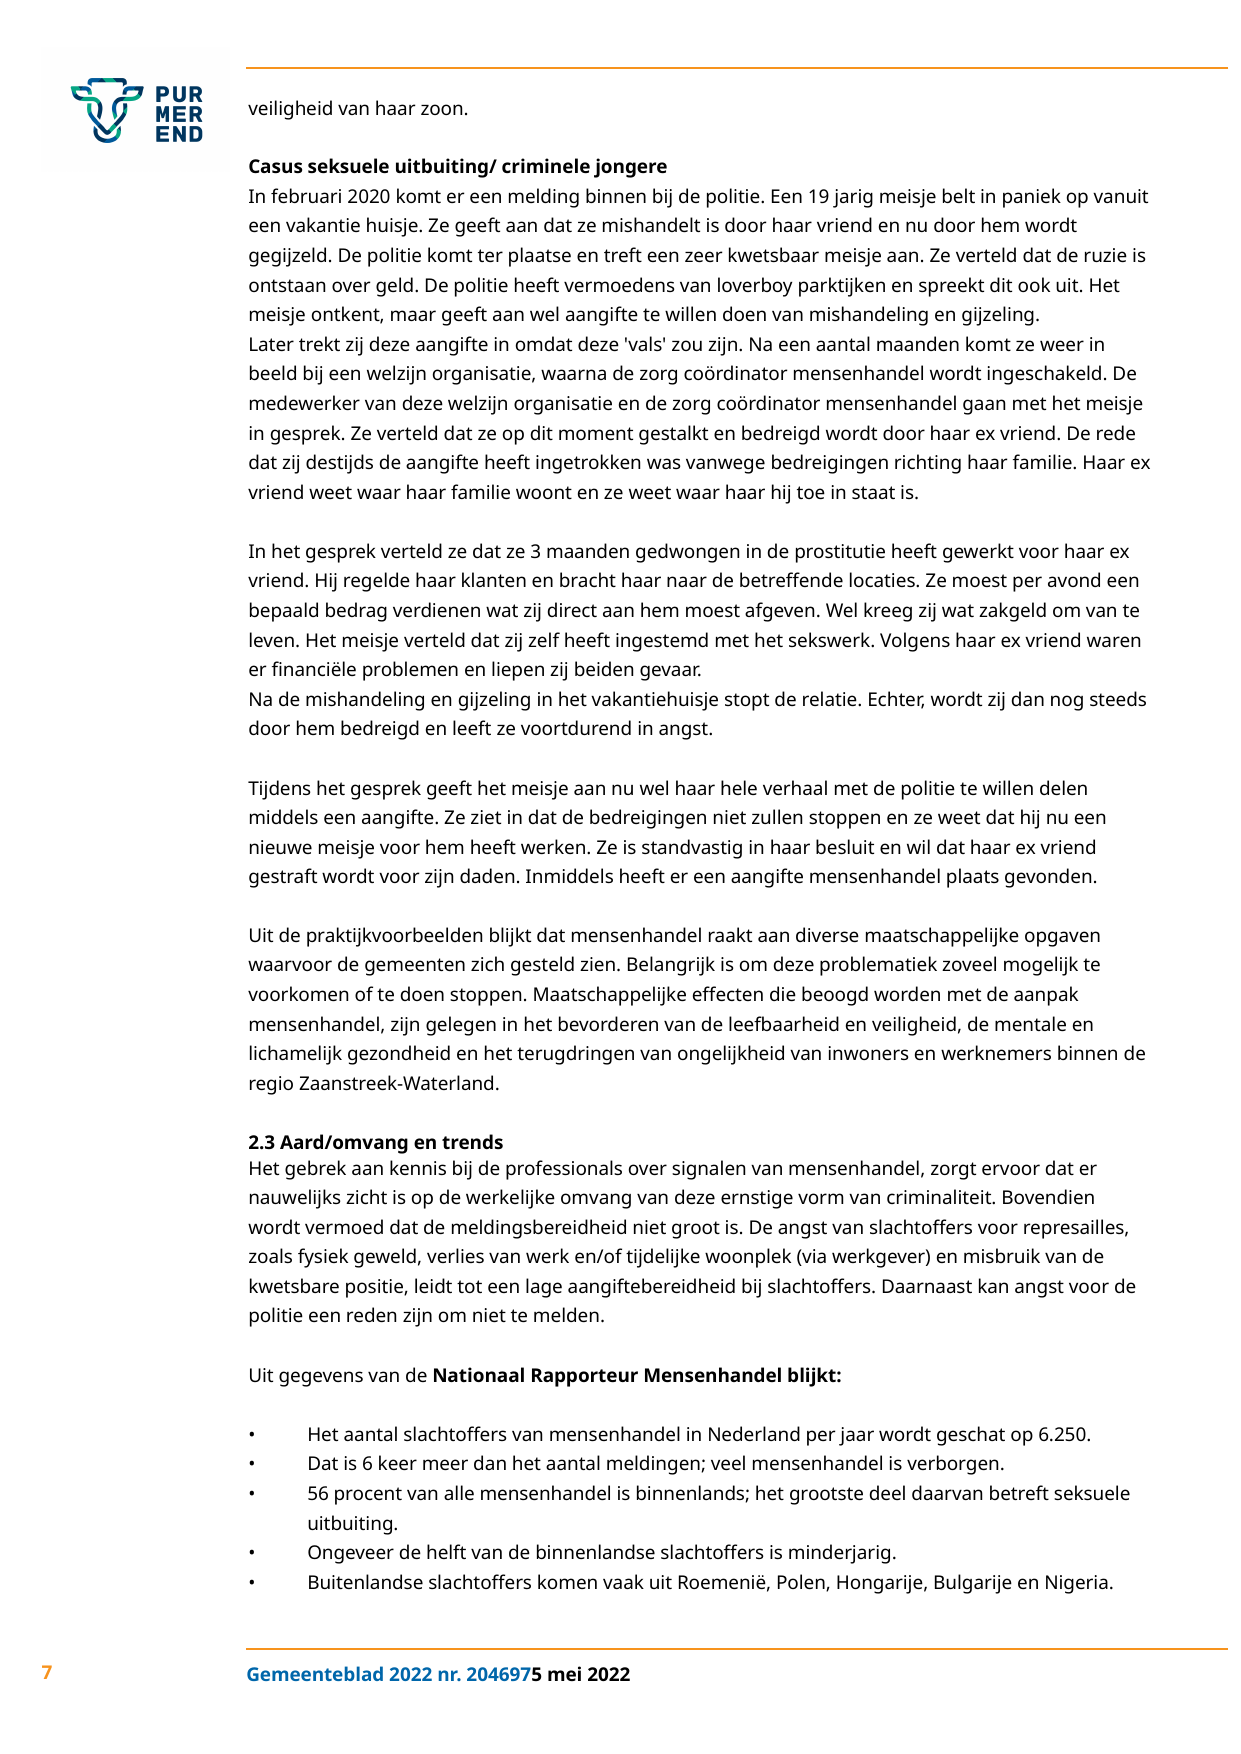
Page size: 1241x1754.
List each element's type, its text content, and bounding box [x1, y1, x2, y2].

text Het gebrek aan kennis bij de professionals over signalen van mensenhandel, zorgt ervoor dat er nauwelijks zicht is op de werkelijke omvang van deze ernstige vorm van criminaliteit. Bovendien wordt vermoed dat de meldingsbereidheid niet groot is. De angst van slachtoffers voor represailles, zoals fysiek geweld, verlies van werk en/of tijdelijke woonplek (via werkgever) en misbruik van de kwetsbare positie, leidt tot een lage aangiftebereidheid bij slachtoffers. Daarnaast kan angst voor de politie een reden zijn om niet te melden. [248, 1155, 1152, 1328]
list Buitenlandse slachtoffers komen vaak uit Roemenië, Polen, Hongarije, Bulgarije en Nigeria. [248, 1569, 1152, 1595]
text Uit gegevens van de Nationaal Rapporteur Mensenhandel blijkt: [248, 1362, 1152, 1388]
list Ongeveer de helft van de binnenlandse slachtoffers is minderjarig. [248, 1539, 1152, 1565]
text 2.3 Aard/omvang en trends [248, 1129, 1152, 1155]
list Dat is 6 keer meer dan het aantal meldingen; veel mensenhandel is verborgen. [248, 1451, 1152, 1476]
table_header Casus seksuele uitbuiting/ criminele jongere In februari 2020 komt er een melding binnen bij de politie. Een 19 jarig meisje belt in paniek op vanuit een vakantie huisje. Ze geeft aan dat ze mishandelt is door haar vriend en nu door hem wordt gegijzeld. De politie komt ter plaatse en treft een zeer kwetsbaar meisje aan. Ze verteld dat de ruzie is ontstaan over geld. De politie heeft vermoedens van loverboy parktijken en spreekt dit ook uit. Het meisje ontkent, maar geeft aan wel aangifte te willen doen van mishandeling en gijzeling. Later trekt zij deze aangifte in omdat deze 'vals' zou zijn. Na een aantal maanden komt ze weer in beeld bij een welzijn organisatie, waarna de zorg coördinator mensenhandel wordt ingeschakeld. De medewerker van deze welzijn organisatie en de zorg coördinator mensenhandel gaan met het meisje in gesprek. Ze verteld dat ze op dit moment gestalkt en bedreigd wordt door haar ex vriend. De rede dat zij destijds de aangifte heeft ingetrokken was vanwege bedreigingen richting haar familie. Haar ex vriend weet waar haar familie woont en ze weet waar haar hij toe in staat is. In het gesprek verteld ze dat ze 3 maanden gedwongen in de prostitutie heeft gewerkt voor haar ex vriend. Hij regelde haar klanten en bracht haar naar de betreffende locaties. Ze moest per avond een bepaald bedrag verdienen wat zij direct aan hem moest afgeven. Wel kreeg zij wat zakgeld om van te leven. Het meisje verteld dat zij zelf heeft ingestemd met het sekswerk. Volgens haar ex vriend waren er financiële problemen en liepen zij beiden gevaar. Na de mishandeling en gijzeling in het vakantiehuisje stopt de relatie. Echter, wordt zij dan nog steeds door hem bedreigd en leeft ze voortdurend in angst. Tijdens het gesprek geeft het meisje aan nu wel haar hele verhaal met de politie te willen delen middels een aangifte. Ze ziet in dat de bedreigingen niet zullen stoppen en ze weet dat hij nu een nieuwe meisje voor hem heeft werken. Ze is standvastig in haar besluit en wil dat haar ex vriend gestraft wordt voor zijn daden. Inmiddels heeft er een aangifte mensenhandel plaats gevonden. [248, 154, 1152, 889]
list Het aantal slachtoffers van mensenhandel in Nederland per jaar wordt geschat op 6.250. [248, 1421, 1152, 1447]
picture [41, 47, 231, 172]
list 56 procent van alle mensenhandel is binnenlands; het grootste deel daarvan betreft seksuele uitbuiting. [248, 1480, 1152, 1536]
text Uit de praktijkvoorbeelden blijkt dat mensenhandel raakt aan diverse maatschappelijke opgaven waarvoor de gemeenten zich gesteld zien. Belangrijk is om deze problematiek zoveel mogelijk te voorkomen of te doen stoppen. Maatschappelijke effecten die beoogd worden met de aanpak mensenhandel, zijn gelegen in het bevorderen van de leefbaarheid en veiligheid, de mentale en lichamelijk gezondheid en het terugdringen van ongelijkheid van inwoners en werknemers binnen de regio Zaanstreek-Waterland. [248, 922, 1152, 1096]
table_header veiligheid van haar zoon. [248, 95, 1152, 121]
